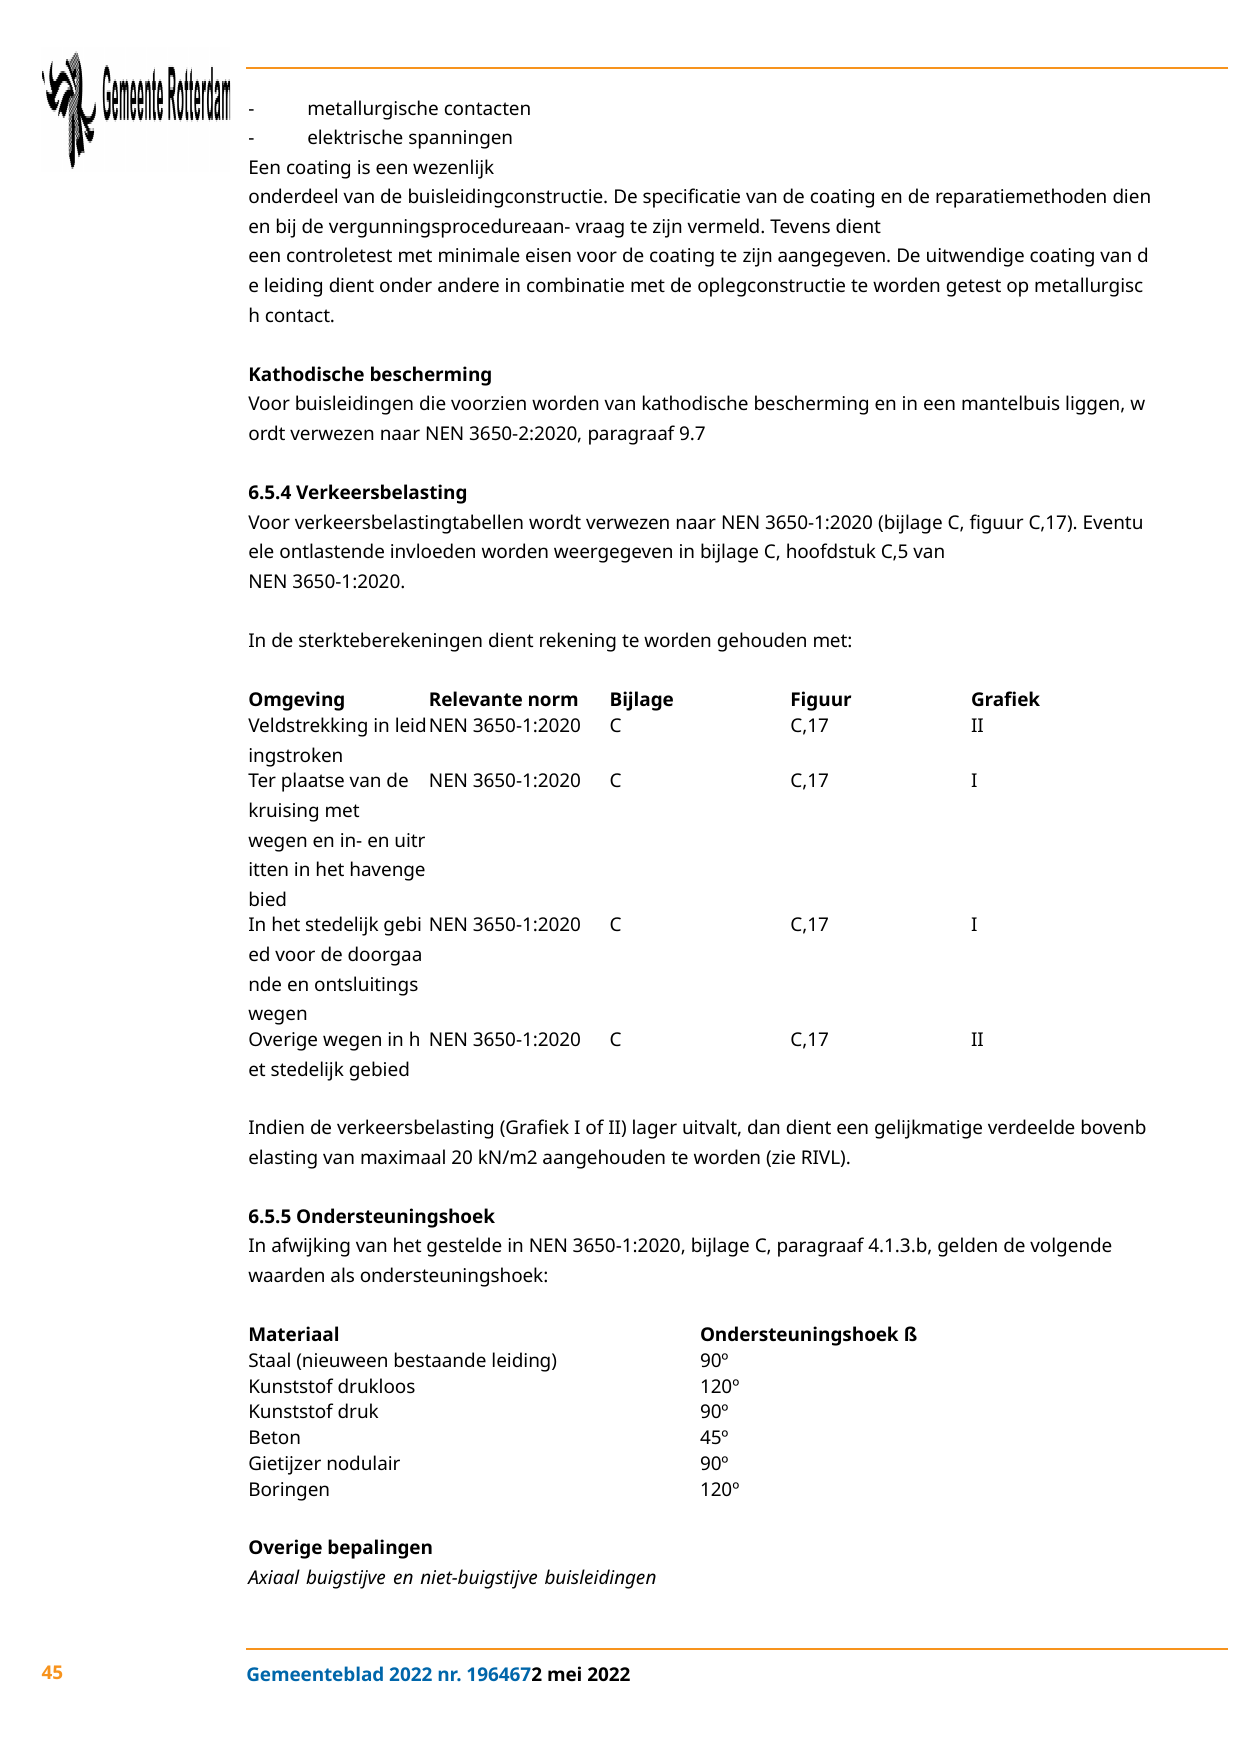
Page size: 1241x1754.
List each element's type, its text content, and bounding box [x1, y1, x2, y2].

text Kathodische bescherming [248, 361, 1152, 387]
text 6.5.5 Ondersteuningshoek [248, 1203, 1152, 1229]
table_cell I [971, 912, 1152, 1026]
table_cell Beton [248, 1424, 700, 1450]
table_cell 45º [700, 1424, 1152, 1450]
table_header Materiaal [248, 1321, 700, 1347]
table_cell Staal (nieuween bestaande leiding) [248, 1347, 700, 1373]
table_header Ondersteuningshoek ß [700, 1321, 1152, 1347]
table_cell C,17 [790, 912, 971, 1026]
text Voor buisleidingen die voorzien worden van kathodische bescherming en in een mantelbuis liggen, wordt verwezen naar NEN 3650-2:2020, paragraaf 9.7 [248, 391, 1152, 446]
table_cell II [971, 1026, 1152, 1081]
text 6.5.4 Verkeersbelasting [248, 479, 1152, 505]
table_cell I [971, 768, 1152, 912]
table_header Figuur [790, 687, 971, 712]
table_cell 90º [700, 1450, 1152, 1476]
table_cell NEN 3650-1:2020 [429, 912, 609, 1026]
table_cell 90º [700, 1347, 1152, 1373]
table_cell C [609, 1026, 790, 1081]
list metallurgische contacten [248, 95, 1152, 121]
table_cell NEN 3650-1:2020 [429, 712, 609, 768]
table_cell 120º [700, 1373, 1152, 1399]
table_cell Ter plaatse van de kruising met wegen en in- en uitritten in het havengebied [248, 768, 429, 912]
table_cell Boringen [248, 1476, 700, 1502]
table_cell Gietijzer nodulair [248, 1450, 700, 1476]
table_header Relevante norm [429, 687, 609, 712]
table_cell 120º [700, 1476, 1152, 1502]
table_header Bijlage [609, 687, 790, 712]
table_cell NEN 3650-1:2020 [429, 1026, 609, 1081]
text Overige bepalingen [248, 1534, 1152, 1560]
list elektrische spanningen [248, 124, 1152, 150]
table_cell Veldstrekking in leidingstroken [248, 712, 429, 768]
table_cell C,17 [790, 768, 971, 912]
text In de sterkteberekeningen dient rekening te worden gehouden met: [248, 627, 1152, 653]
table_cell C [609, 912, 790, 1026]
text Axiaal buigstijve en niet-buigstijve buisleidingen [248, 1564, 1152, 1590]
table_header Omgeving [248, 687, 429, 712]
table_cell C [609, 768, 790, 912]
text NEN 3650-1:2020. [248, 568, 1152, 594]
table_cell Kunststof drukloos [248, 1373, 700, 1399]
table_cell Kunststof druk [248, 1399, 700, 1424]
table_cell 90º [700, 1399, 1152, 1424]
text Indien de verkeersbelasting (Grafiek I of II) lager uitvalt, dan dient een gelijkmatige verdeelde bovenbelasting van maximaal 20 kN/m2 aangehouden te worden (zie RIVL). [248, 1114, 1152, 1169]
text In afwijking van het gestelde in NEN 3650-1:2020, bijlage C, paragraaf 4.1.3.b, gelden de volgende waarden als ondersteuningshoek: [248, 1233, 1152, 1288]
table_cell C [609, 712, 790, 768]
table_cell In het stedelijk gebied voor de doorgaande en ontsluitingswegen [248, 912, 429, 1026]
text Voor verkeersbelastingtabellen wordt verwezen naar NEN 3650-1:2020 (bijlage C, figuur C,17). Eventuele ontlastende invloeden worden weergegeven in bijlage C, hoofdstuk C,5 van [248, 509, 1152, 564]
table_cell II [971, 712, 1152, 768]
table_cell C,17 [790, 1026, 971, 1081]
table_cell NEN 3650-1:2020 [429, 768, 609, 912]
table_cell C,17 [790, 712, 971, 768]
table_cell Overige wegen in het stedelijk gebied [248, 1026, 429, 1081]
text Een coating is een wezenlijk onderdeel van de buisleidingconstructie. De specificatie van de coating en de reparatiemethoden dienen bij de vergunningsprocedureaan- vraag te zijn vermeld. Tevens dient een controletest met minimale eisen voor de coating te zijn aangegeven. De uitwendige coating van de leiding dient onder andere in combinatie met de oplegconstructie te worden getest op metallurgisch contact. [248, 154, 1152, 328]
table_header Grafiek [971, 687, 1152, 712]
picture [41, 47, 231, 172]
